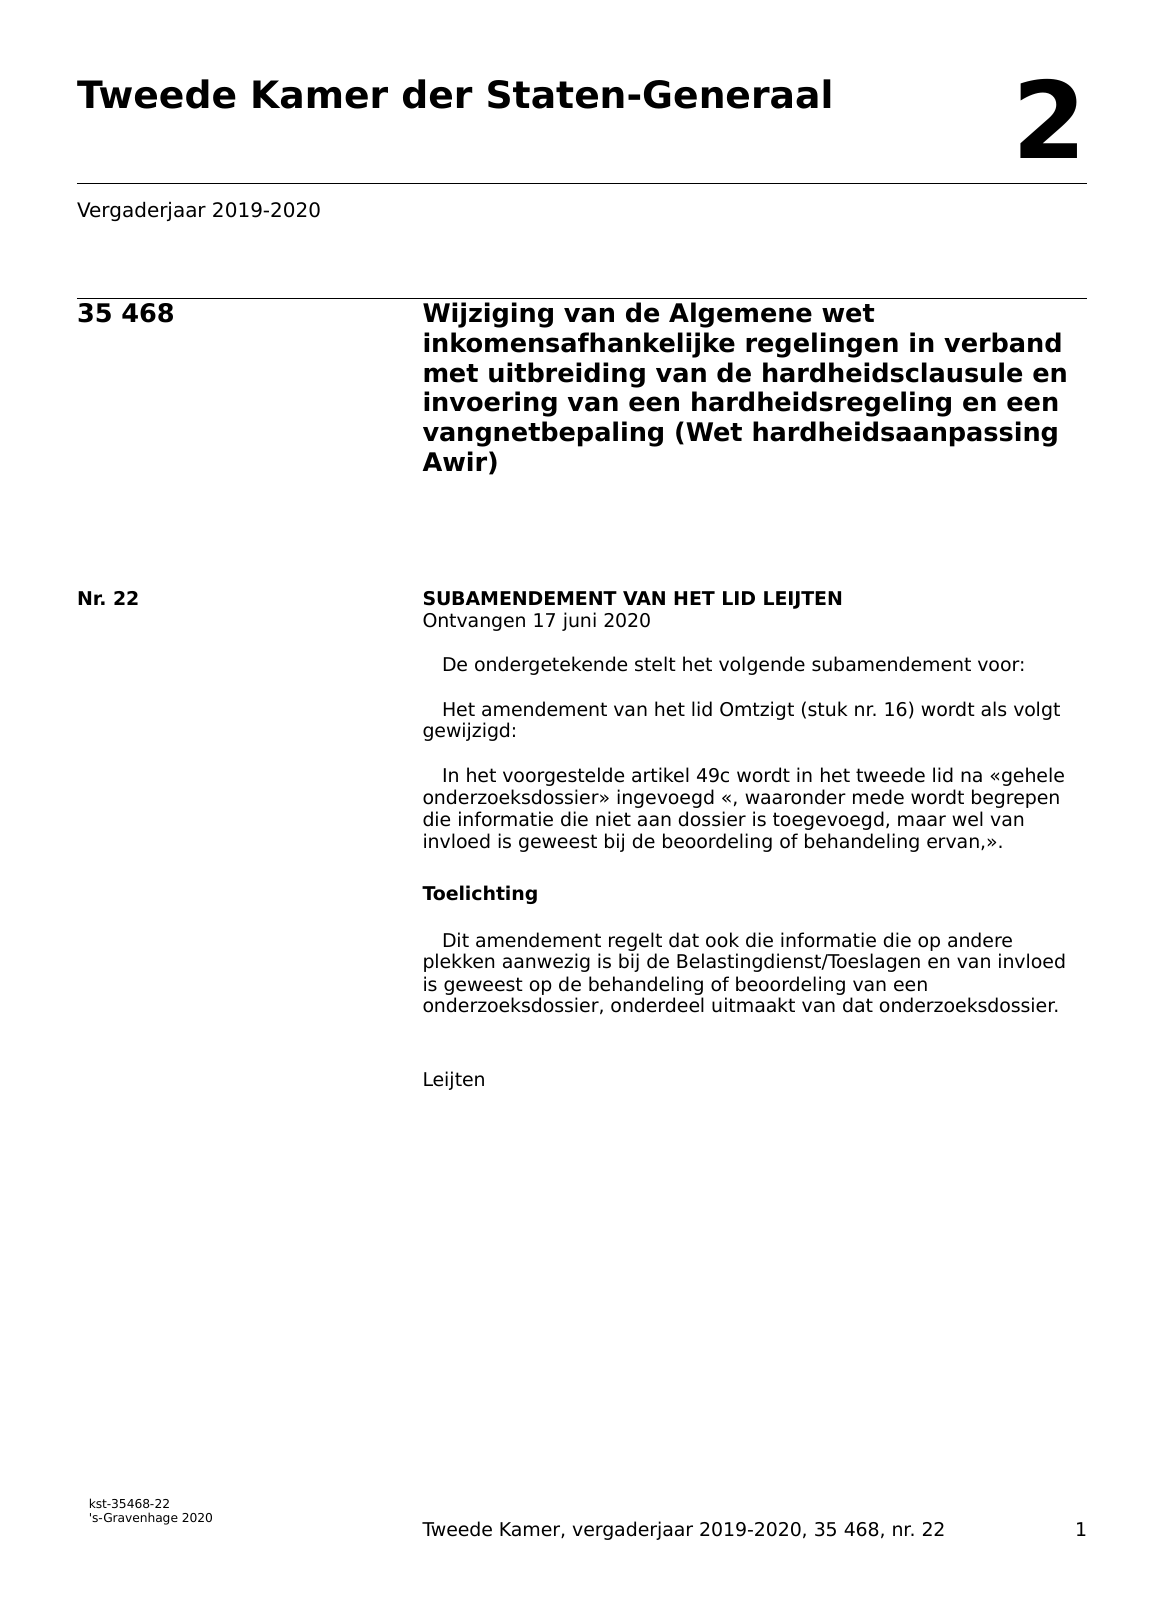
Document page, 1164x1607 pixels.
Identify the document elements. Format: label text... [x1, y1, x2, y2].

text kst-35468-22 [88, 1497, 323, 1511]
table_header Tweede Kamer der Staten-Generaal [77, 59, 886, 183]
text Leijten [422, 1047, 1087, 1091]
table_header 2 [886, 59, 1087, 183]
subtitle Nr. 22 SUBAMENDEMENT VAN HET LID LEIJTEN [77, 588, 1087, 610]
subtitle 35 468 Wijziging van de Algemene wet inkomensafhankelijke regelingen in verband met uitbreiding van de hardheidsclausule en invoering van een hardheidsregeling en een vangnetbepaling (Wet hardheidsaanpassing Awir) [77, 299, 1087, 477]
text Dit amendement regelt dat ook die informatie die op andere plekken aanwezig is bij de Belastingdienst/Toeslagen en van invloed is geweest op de behandeling of beoordeling van een onderzoeksdossier, onderdeel uitmaakt van dat onderzoeksdossier. [422, 929, 1087, 1017]
text 's-Gravenhage 2020 [88, 1511, 323, 1525]
subtitle Toelichting [422, 882, 1087, 904]
text In het voorgestelde artikel 49c wordt in het tweede lid na «gehele onderzoeksdossier» ingevoegd «, waaronder mede wordt begrepen die informatie die niet aan dossier is toegevoegd, maar wel van invloed is geweest bij de beoordeling of behandeling ervan,». [422, 764, 1087, 852]
table_cell Vergaderjaar 2019-2020 [77, 184, 1087, 298]
text De ondergetekende stelt het volgende subamendement voor: [422, 654, 1087, 676]
text Ontvangen 17 juni 2020 [422, 610, 1087, 632]
text Het amendement van het lid Omtzigt (stuk nr. 16) wordt als volgt gewijzigd: [422, 698, 1087, 742]
